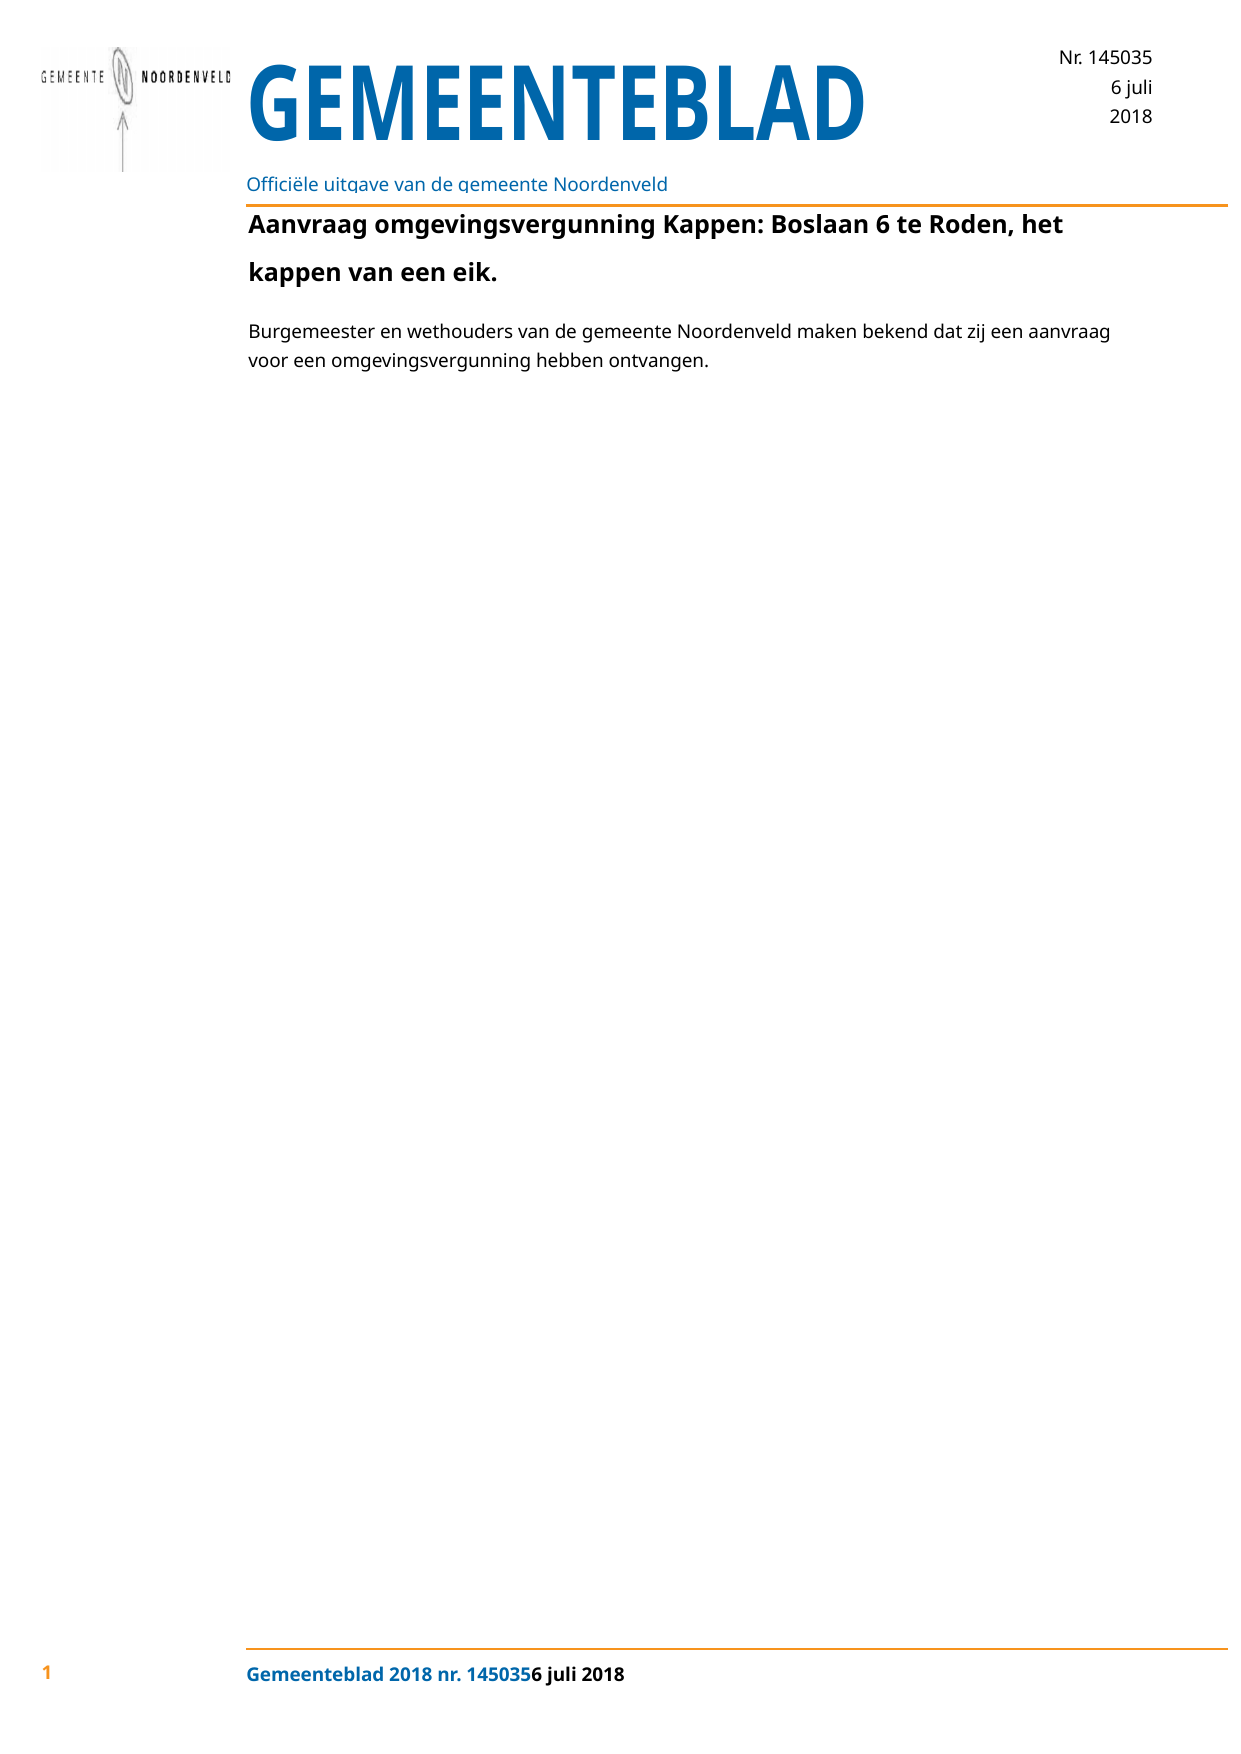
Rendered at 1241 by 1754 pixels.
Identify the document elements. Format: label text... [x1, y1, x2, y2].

text Burgemeester en wethouders van de gemeente Noordenveld maken bekend dat zij een aanvraag voor een omgevingsvergunning hebben ontvangen. [248, 318, 1152, 373]
text Aanvraag omgevingsvergunning Kappen: Boslaan 6 te Roden, het kappen van een eik. [248, 207, 1152, 288]
picture [41, 47, 231, 172]
